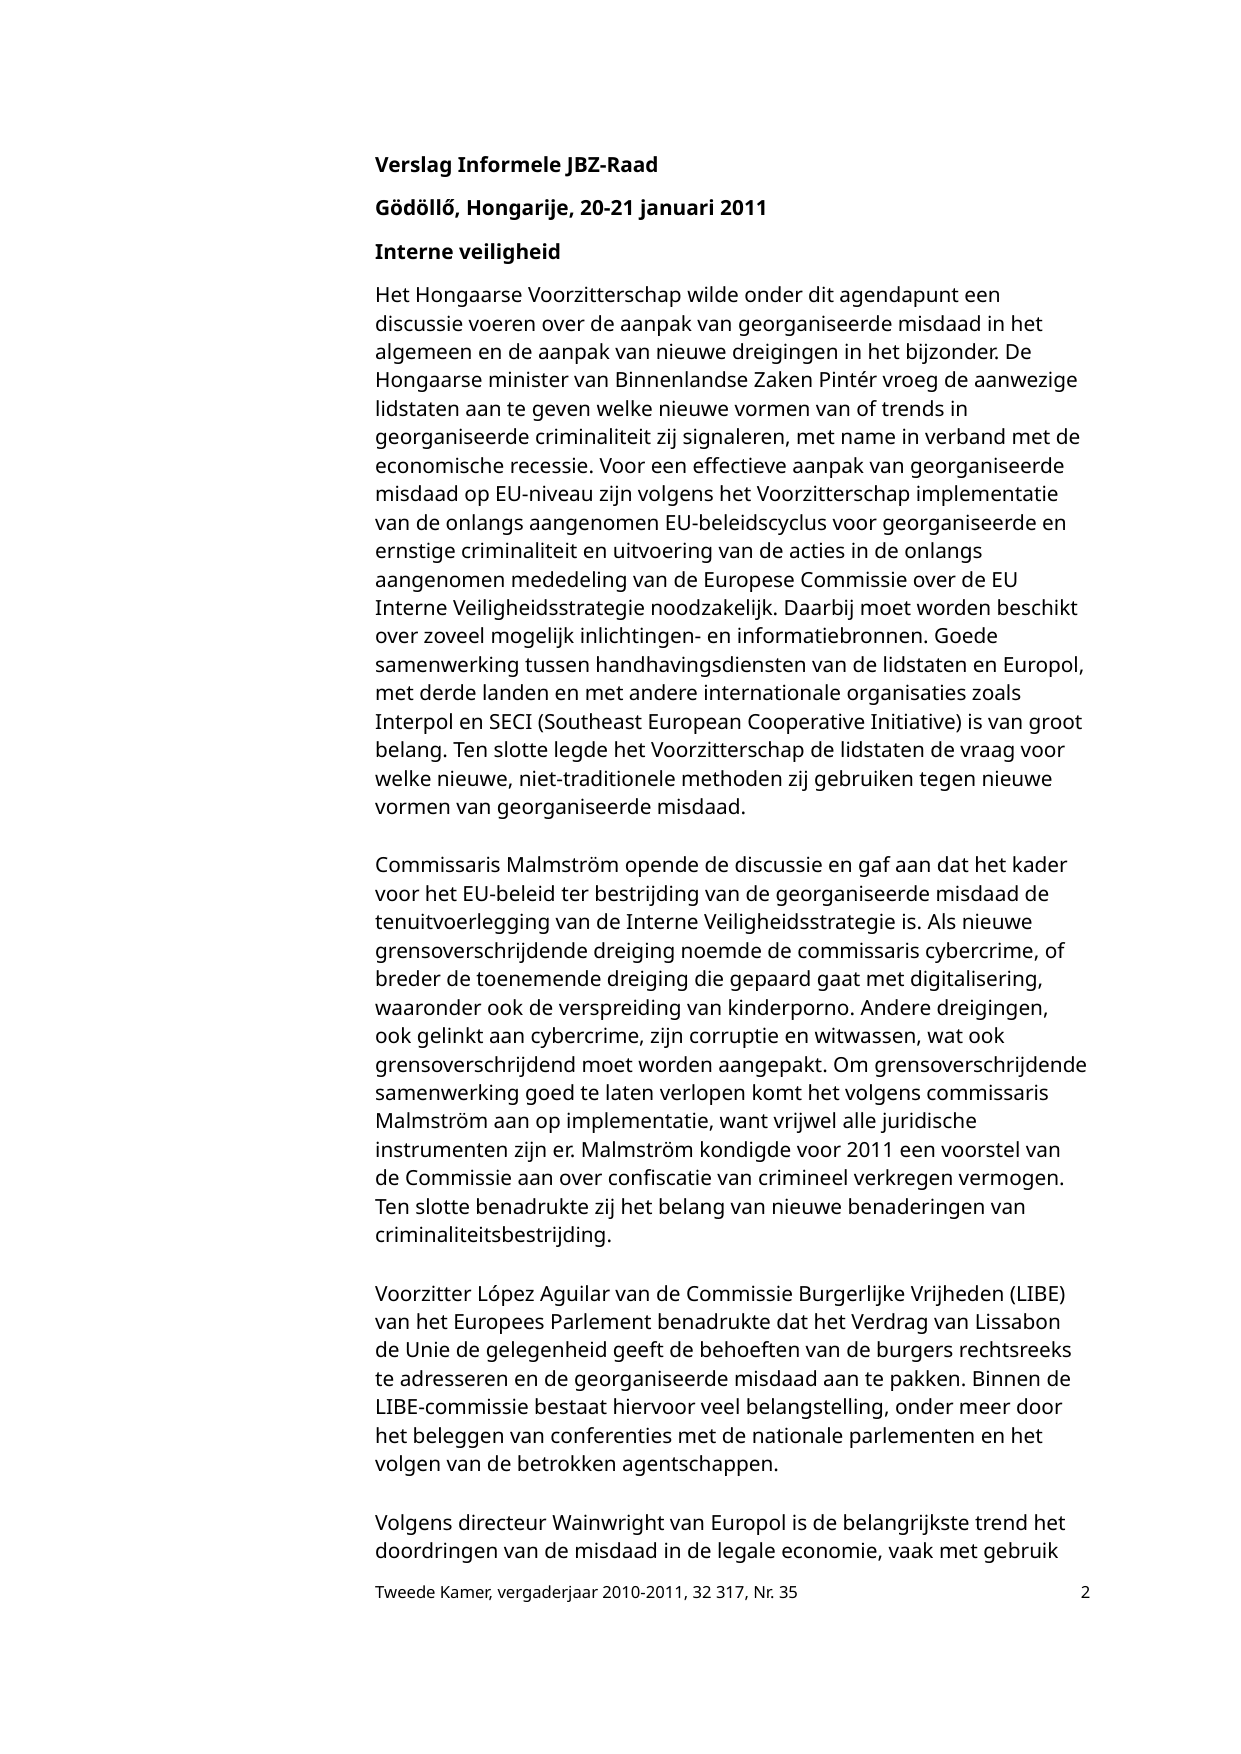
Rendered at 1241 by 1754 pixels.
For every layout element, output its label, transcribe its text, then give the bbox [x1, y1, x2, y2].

text Gödöllő, Hongarije, 20-21 januari 2011 [375, 193, 1090, 222]
text Het Hongaarse Voorzitterschap wilde onder dit agendapunt een discussie voeren over de aanpak van georganiseerde misdaad in het algemeen en de aanpak van nieuwe dreigingen in het bijzonder. De Hongaarse minister van Binnenlandse Zaken Pintér vroeg de aanwezige lidstaten aan te geven welke nieuwe vormen van of trends in georganiseerde criminaliteit zij signaleren, met name in verband met de economische recessie. Voor een effectieve aanpak van georganiseerde misdaad op EU-niveau zijn volgens het Voorzitterschap implementatie van de onlangs aangenomen EU-beleidscyclus voor georganiseerde en ernstige criminaliteit en uitvoering van de acties in de onlangs aangenomen mededeling van de Europese Commissie over de EU Interne Veiligheidsstrategie noodzakelijk. Daarbij moet worden beschikt over zoveel mogelijk inlichtingen- en informatiebronnen. Goede samenwerking tussen handhavingsdiensten van de lidstaten en Europol, met derde landen en met andere internationale organisaties zoals Interpol en SECI (Southeast European Cooperative Initiative) is van groot belang. Ten slotte legde het Voorzitterschap de lidstaten de vraag voor welke nieuwe, niet-traditionele methoden zij gebruiken tegen nieuwe vormen van georganiseerde misdaad. [375, 280, 1090, 821]
text Verslag Informele JBZ-Raad [375, 150, 1090, 178]
text Interne veiligheid [375, 237, 1090, 265]
text Voorzitter López Aguilar van de Commissie Burgerlijke Vrijheden (LIBE) van het Europees Parlement benadrukte dat het Verdrag van Lissabon de Unie de gelegenheid geeft de behoeften van de burgers rechtsreeks te adresseren en de georganiseerde misdaad aan te pakken. Binnen de LIBE-commissie bestaat hiervoor veel belangstelling, onder meer door het beleggen van conferenties met de nationale parlementen en het volgen van de betrokken agentschappen. [375, 1279, 1090, 1478]
text Commissaris Malmström opende de discussie en gaf aan dat het kader voor het EU-beleid ter bestrijding van de georganiseerde misdaad de tenuitvoerlegging van de Interne Veiligheidsstrategie is. Als nieuwe grensoverschrijdende dreiging noemde de commissaris cybercrime, of breder de toenemende dreiging die gepaard gaat met digitalisering, waaronder ook de verspreiding van kinderporno. Andere dreigingen, ook gelinkt aan cybercrime, zijn corruptie en witwassen, wat ook grensoverschrijdend moet worden aangepakt. Om grensoverschrijdende samenwerking goed te laten verlopen komt het volgens commissaris Malmström aan op implementatie, want vrijwel alle juridische instrumenten zijn er. Malmström kondigde voor 2011 een voorstel van de Commissie aan over confiscatie van crimineel verkregen vermogen. Ten slotte benadrukte zij het belang van nieuwe benaderingen van criminaliteitsbestrijding. [375, 851, 1090, 1249]
text Volgens directeur Wainwright van Europol is de belangrijkste trend het doordringen van de misdaad in de legale economie, vaak met gebruik [375, 1508, 1090, 1565]
